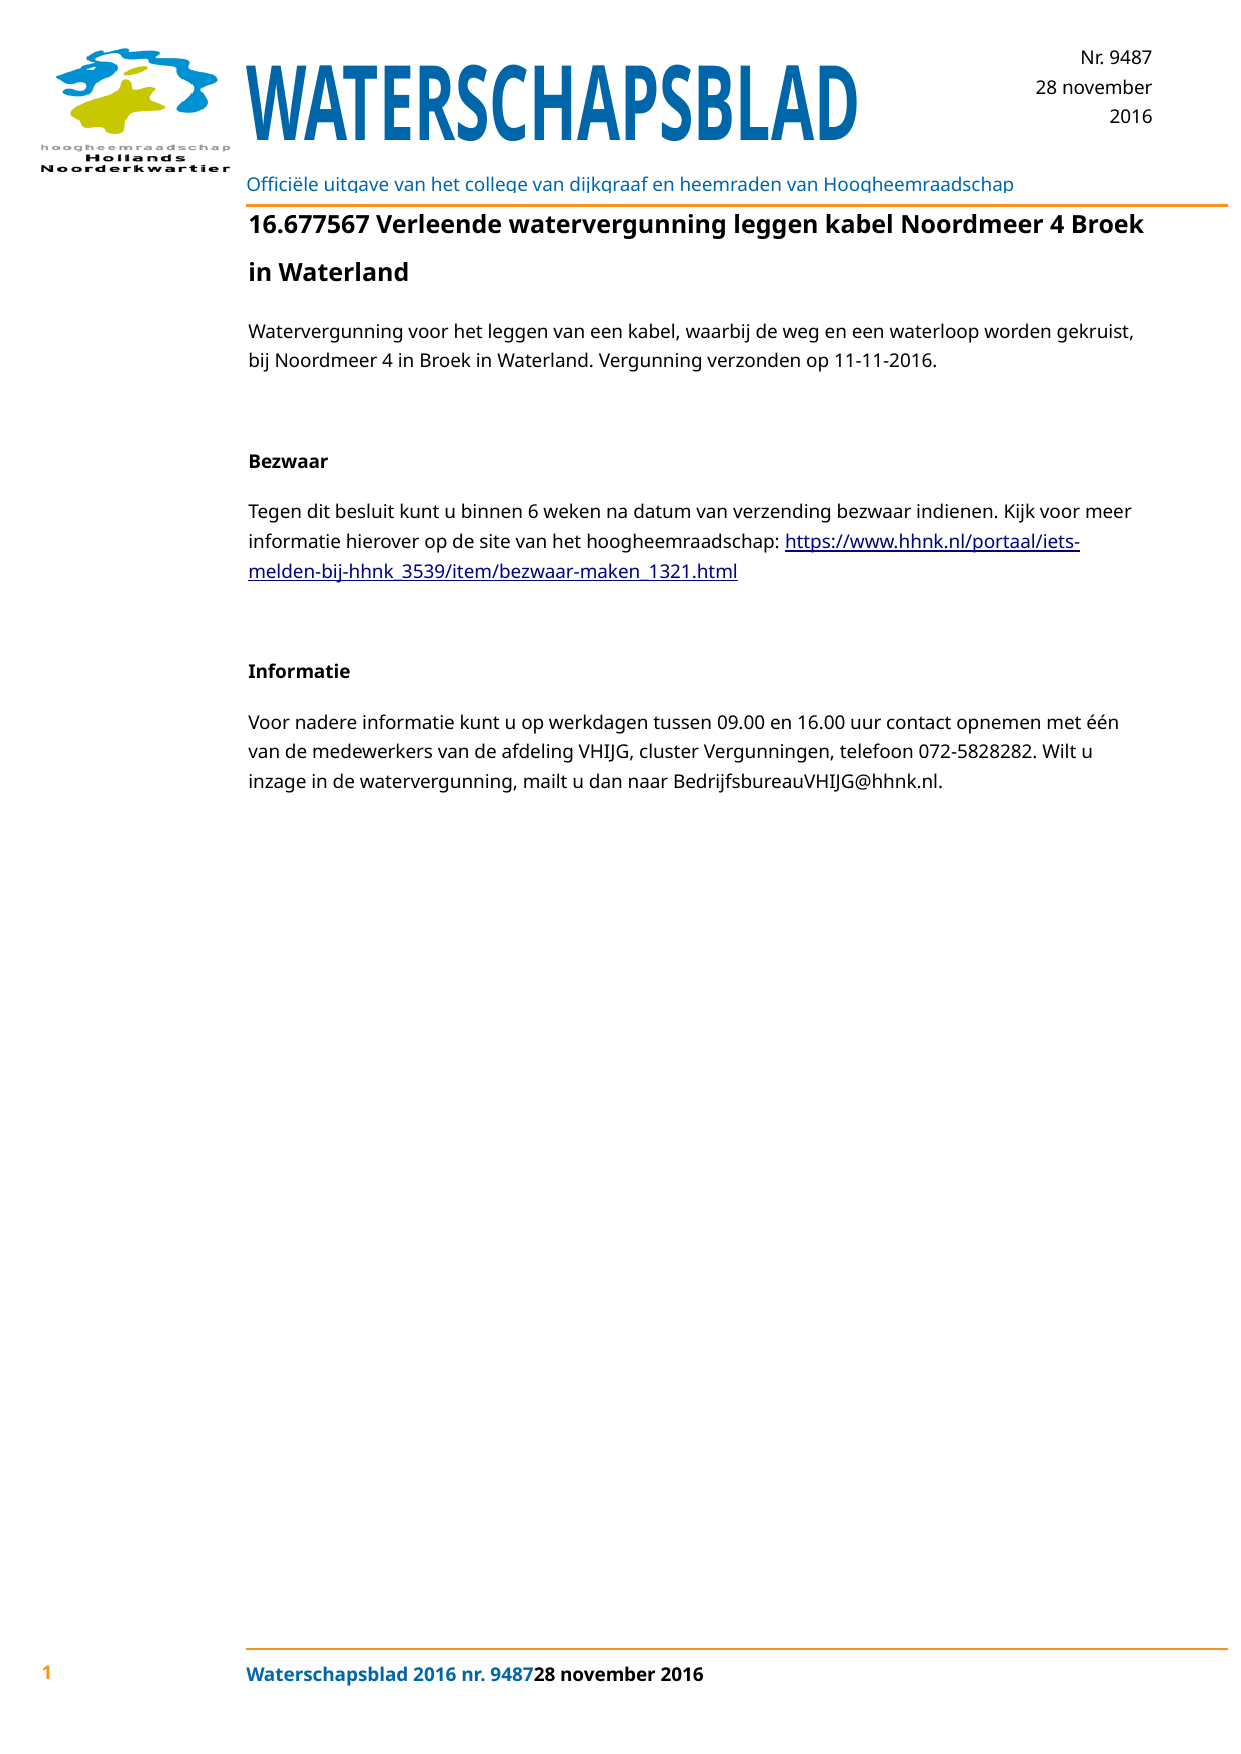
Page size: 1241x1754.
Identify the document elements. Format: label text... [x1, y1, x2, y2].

text Informatie [248, 659, 1152, 684]
picture [41, 47, 231, 172]
text Bezwaar [248, 448, 1152, 474]
text 16.677567 Verleende watervergunning leggen kabel Noordmeer 4 Broek in Waterland [248, 207, 1152, 288]
text Tegen dit besluit kunt u binnen 6 weken na datum van verzending bezwaar indienen. Kijk voor meer informatie hierover op de site van het hoogheemraadschap: https://www.hhnk.nl/portaal/iets-melden-bij-hhnk_3539/item/bezwaar-maken_1321.html [248, 499, 1152, 584]
text Watervergunning voor het leggen van een kabel, waarbij de weg en een waterloop worden gekruist, bij Noordmeer 4 in Broek in Waterland. Vergunning verzonden op 11-11-2016. [248, 318, 1152, 373]
text Voor nadere informatie kunt u op werkdagen tussen 09.00 en 16.00 uur contact opnemen met één van de medewerkers van de afdeling VHIJG, cluster Vergunningen, telefoon 072-5828282. Wilt u inzage in de watervergunning, mailt u dan naar BedrijfsbureauVHIJG@hhnk.nl. [248, 709, 1152, 794]
